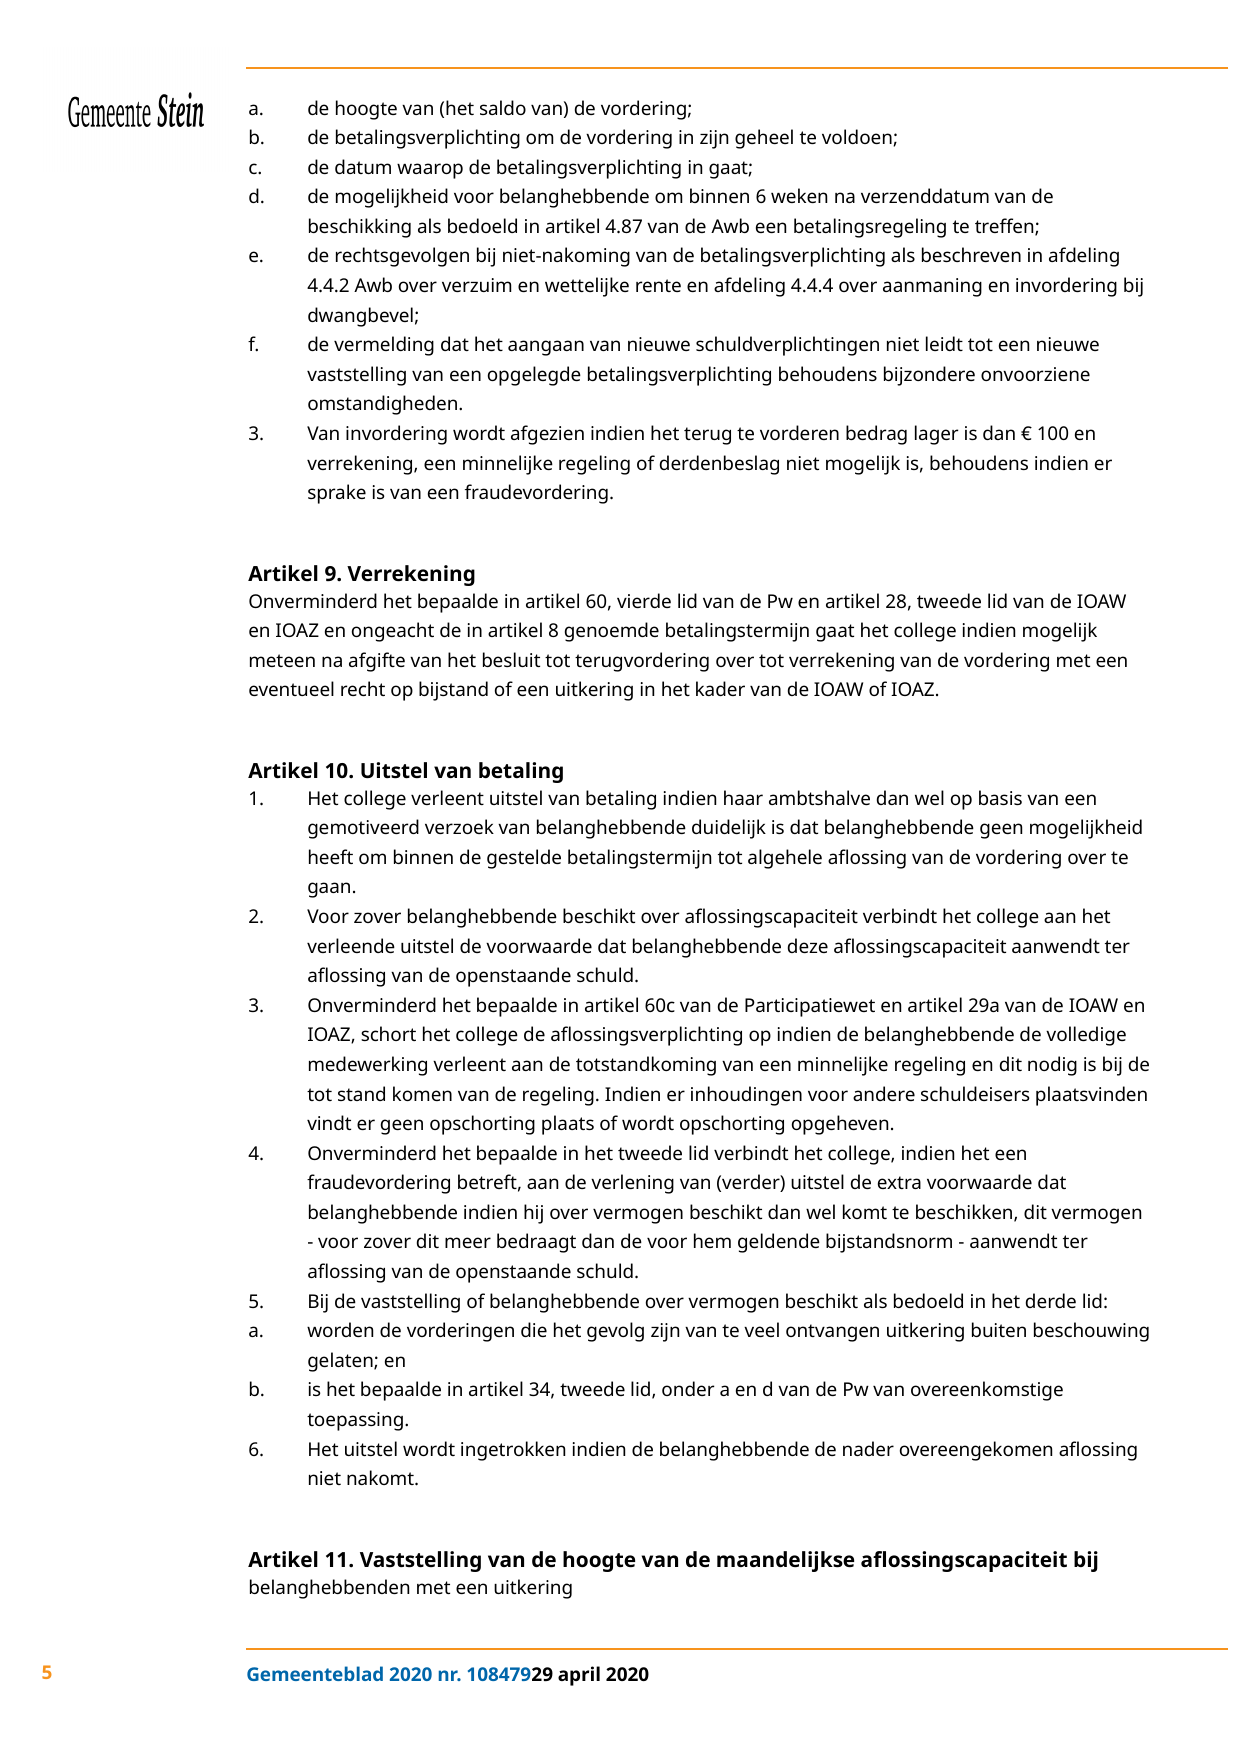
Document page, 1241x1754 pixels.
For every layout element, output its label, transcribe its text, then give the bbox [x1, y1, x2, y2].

list Het uitstel wordt ingetrokken indien de belanghebbende de nader overeengekomen aflossing niet nakomt. [248, 1436, 1152, 1491]
list de rechtsgevolgen bij niet-nakoming van de betalingsverplichting als beschreven in afdeling 4.4.2 Awb over verzuim en wettelijke rente en afdeling 4.4.4 over aanmaning en invordering bij dwangbevel; [248, 243, 1152, 328]
list de mogelijkheid voor belanghebbende om binnen 6 weken na verzenddatum van de beschikking als bedoeld in artikel 4.87 van de Awb een betalingsregeling te treffen; [248, 183, 1152, 239]
list Onverminderd het bepaalde in artikel 60c van de Participatiewet en artikel 29a van de IOAW en IOAZ, schort het college de aflossingsverplichting op indien de belanghebbende de volledige medewerking verleent aan de totstandkoming van een minnelijke regeling en dit nodig is bij de tot stand komen van de regeling. Indien er inhoudingen voor andere schuldeisers plaatsvinden vindt er geen opschorting plaats of wordt opschorting opgeheven. [248, 992, 1152, 1136]
text Artikel 11. Vaststelling van de hoogte van de maandelijkse aflossingscapaciteit bij [248, 1545, 1152, 1574]
list Onverminderd het bepaalde in het tweede lid verbindt het college, indien het een fraudevordering betreft, aan de verlening van (verder) uitstel de extra voorwaarde dat belanghebbende indien hij over vermogen beschikt dan wel komt te beschikken, dit vermogen - voor zover dit meer bedraagt dan de voor hem geldende bijstandsnorm - aanwendt ter aflossing van de openstaande schuld. [248, 1140, 1152, 1284]
list Het college verleent uitstel van betaling indien haar ambtshalve dan wel op basis van een gemotiveerd verzoek van belanghebbende duidelijk is dat belanghebbende geen mogelijkheid heeft om binnen de gestelde betalingstermijn tot algehele aflossing van de vordering over te gaan. [248, 785, 1152, 899]
list Voor zover belanghebbende beschikt over aflossingscapaciteit verbindt het college aan het verleende uitstel de voorwaarde dat belanghebbende deze aflossingscapaciteit aanwendt ter aflossing van de openstaande schuld. [248, 903, 1152, 988]
list de datum waarop de betalingsverplichting in gaat; [248, 154, 1152, 180]
list de vermelding dat het aangaan van nieuwe schuldverplichtingen niet leidt tot een nieuwe vaststelling van een opgelegde betalingsverplichting behoudens bijzondere onvoorziene omstandigheden. [248, 331, 1152, 416]
list Bij de vaststelling of belanghebbende over vermogen beschikt als bedoeld in het derde lid: [248, 1288, 1152, 1314]
text belanghebbenden met een uitkering [248, 1574, 1152, 1599]
picture [41, 47, 231, 172]
list Van invordering wordt afgezien indien het terug te vorderen bedrag lager is dan € 100 en verrekening, een minnelijke regeling of derdenbeslag niet mogelijk is, behoudens indien er sprake is van een fraudevordering. [248, 420, 1152, 505]
list is het bepaalde in artikel 34, tweede lid, onder a en d van de Pw van overeenkomstige toepassing. [248, 1377, 1152, 1432]
text Onverminderd het bepaalde in artikel 60, vierde lid van de Pw en artikel 28, tweede lid van de IOAW en IOAZ en ongeacht de in artikel 8 genoemde betalingstermijn gaat het college indien mogelijk meteen na afgifte van het besluit tot terugvordering over tot verrekening van de vordering met een eventueel recht op bijstand of een uitkering in het kader van de IOAW of IOAZ. [248, 588, 1152, 702]
list worden de vorderingen die het gevolg zijn van te veel ontvangen uitkering buiten beschouwing gelaten; en [248, 1317, 1152, 1373]
list de betalingsverplichting om de vordering in zijn geheel te voldoen; [248, 124, 1152, 150]
list de hoogte van (het saldo van) de vordering; [248, 95, 1152, 121]
text Artikel 10. Uitstel van betaling [248, 757, 1152, 785]
text Artikel 9. Verrekening [248, 559, 1152, 588]
